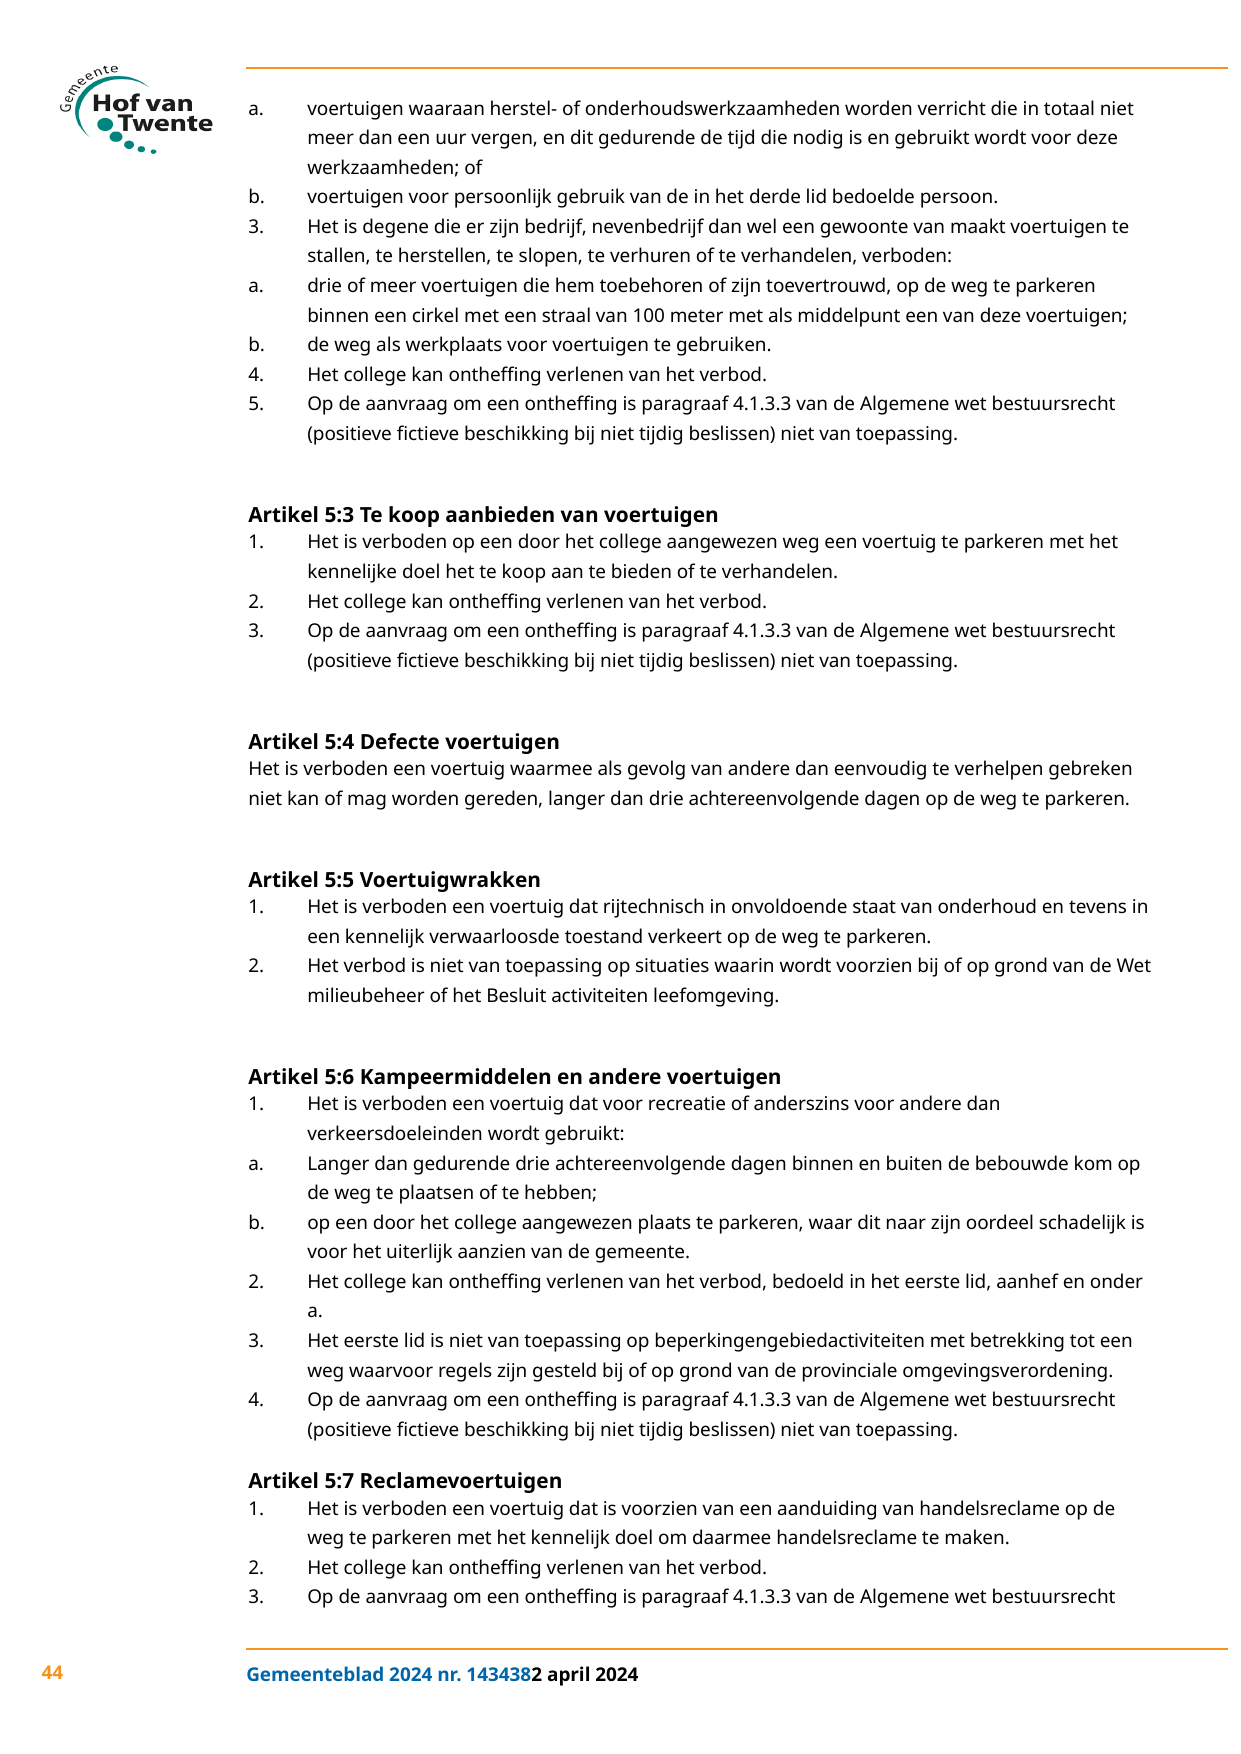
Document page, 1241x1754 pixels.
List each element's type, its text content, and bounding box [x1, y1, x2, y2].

list Op de aanvraag om een ontheffing is paragraaf 4.1.3.3 van de Algemene wet bestuursrecht [248, 1584, 1152, 1609]
list voertuigen waaraan herstel- of onderhoudswerkzaamheden worden verricht die in totaal niet meer dan een uur vergen, en dit gedurende de tijd die nodig is en gebruikt wordt voor deze werkzaamheden; of [248, 95, 1152, 180]
list Het college kan ontheffing verlenen van het verbod. [248, 588, 1152, 613]
list Op de aanvraag om een ontheffing is paragraaf 4.1.3.3 van de Algemene wet bestuursrecht (positieve fictieve beschikking bij niet tijdig beslissen) niet van toepassing. [248, 617, 1152, 673]
text Artikel 5:3 Te koop aanbieden van voertuigen [248, 500, 1152, 529]
text Artikel 5:7 Reclamevoertuigen [248, 1466, 1152, 1495]
list Het college kan ontheffing verlenen van het verbod. [248, 1554, 1152, 1580]
list Het college kan ontheffing verlenen van het verbod, bedoeld in het eerste lid, aanhef en onder a. [248, 1268, 1152, 1323]
list Het is verboden een voertuig dat is voorzien van een aanduiding van handelsreclame op de weg te parkeren met het kennelijk doel om daarmee handelsreclame te maken. [248, 1495, 1152, 1550]
text Het is verboden een voertuig waarmee als gevolg van andere dan eenvoudig te verhelpen gebreken niet kan of mag worden gereden, langer dan drie achtereenvolgende dagen op de weg te parkeren. [248, 755, 1152, 811]
list voertuigen voor persoonlijk gebruik van de in het derde lid bedoelde persoon. [248, 183, 1152, 209]
picture [41, 47, 231, 172]
text Artikel 5:6 Kampeermiddelen en andere voertuigen [248, 1062, 1152, 1091]
text Artikel 5:4 Defecte voertuigen [248, 727, 1152, 755]
list de weg als werkplaats voor voertuigen te gebruiken. [248, 331, 1152, 357]
list Het verbod is niet van toepassing op situaties waarin wordt voorzien bij of op grond van de Wet milieubeheer of het Besluit activiteiten leefomgeving. [248, 953, 1152, 1008]
list Het eerste lid is niet van toepassing op beperkingengebiedactiviteiten met betrekking tot een weg waarvoor regels zijn gesteld bij of op grond van de provinciale omgevingsverordening. [248, 1327, 1152, 1383]
list Het is verboden een voertuig dat voor recreatie of anderszins voor andere dan verkeersdoeleinden wordt gebruikt: [248, 1091, 1152, 1146]
text Artikel 5:5 Voertuigwrakken [248, 865, 1152, 893]
list Het college kan ontheffing verlenen van het verbod. [248, 361, 1152, 387]
list Op de aanvraag om een ontheffing is paragraaf 4.1.3.3 van de Algemene wet bestuursrecht (positieve fictieve beschikking bij niet tijdig beslissen) niet van toepassing. [248, 391, 1152, 446]
list op een door het college aangewezen plaats te parkeren, waar dit naar zijn oordeel schadelijk is voor het uiterlijk aanzien van de gemeente. [248, 1209, 1152, 1264]
list Het is verboden op een door het college aangewezen weg een voertuig te parkeren met het kennelijke doel het te koop aan te bieden of te verhandelen. [248, 529, 1152, 584]
list drie of meer voertuigen die hem toebehoren of zijn toevertrouwd, op de weg te parkeren binnen een cirkel met een straal van 100 meter met als middelpunt een van deze voertuigen; [248, 272, 1152, 328]
list Het is verboden een voertuig dat rijtechnisch in onvoldoende staat van onderhoud en tevens in een kennelijk verwaarloosde toestand verkeert op de weg te parkeren. [248, 893, 1152, 949]
list Langer dan gedurende drie achtereenvolgende dagen binnen en buiten de bebouwde kom op de weg te plaatsen of te hebben; [248, 1150, 1152, 1205]
list Het is degene die er zijn bedrijf, nevenbedrijf dan wel een gewoonte van maakt voertuigen te stallen, te herstellen, te slopen, te verhuren of te verhandelen, verboden: [248, 213, 1152, 268]
list Op de aanvraag om een ontheffing is paragraaf 4.1.3.3 van de Algemene wet bestuursrecht (positieve fictieve beschikking bij niet tijdig beslissen) niet van toepassing. [248, 1386, 1152, 1442]
